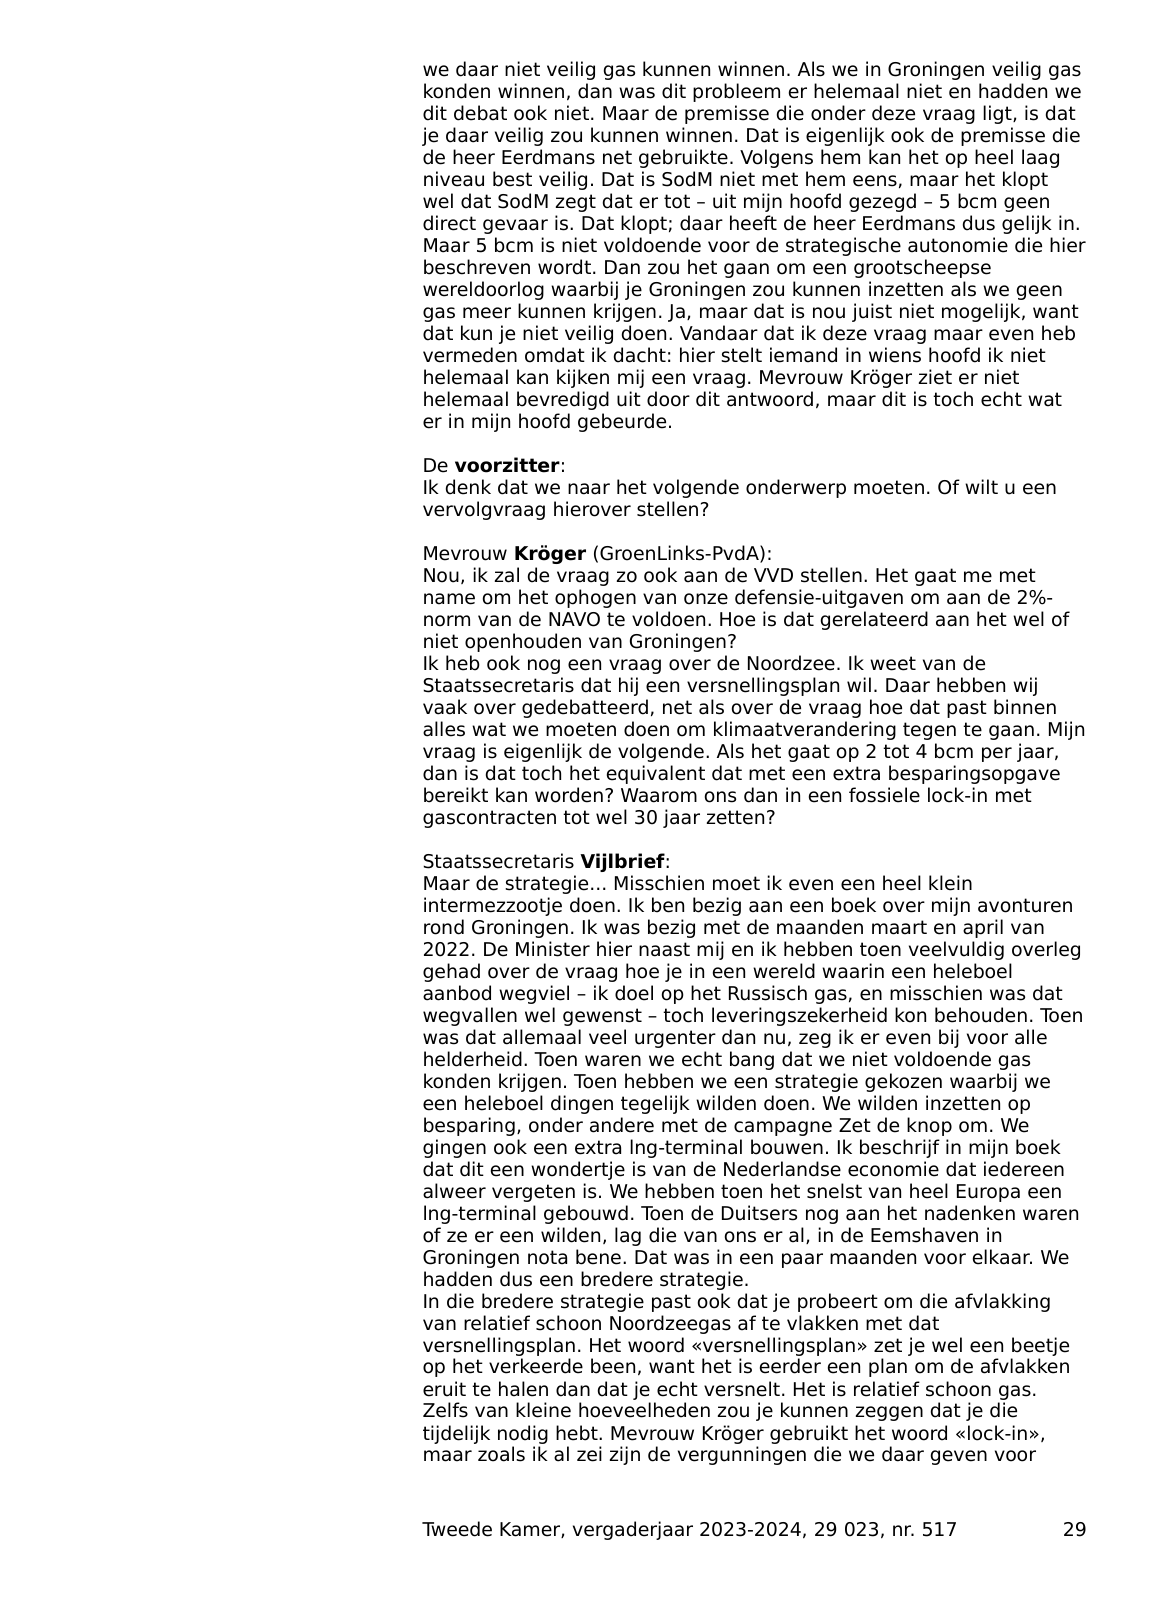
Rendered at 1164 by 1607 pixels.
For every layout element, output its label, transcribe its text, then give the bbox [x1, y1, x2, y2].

text we daar niet veilig gas kunnen winnen. Als we in Groningen veilig gas konden winnen, dan was dit probleem er helemaal niet en hadden we dit debat ook niet. Maar de premisse die onder deze vraag ligt, is dat je daar veilig zou kunnen winnen. Dat is eigenlijk ook de premisse die de heer Eerdmans net gebruikte. Volgens hem kan het op heel laag niveau best veilig. Dat is SodM niet met hem eens, maar het klopt wel dat SodM zegt dat er tot – uit mijn hoofd gezegd – 5 bcm geen direct gevaar is. Dat klopt; daar heeft de heer Eerdmans dus gelijk in. Maar 5 bcm is niet voldoende voor de strategische autonomie die hier beschreven wordt. Dan zou het gaan om een grootscheepse wereldoorlog waarbij je Groningen zou kunnen inzetten als we geen gas meer kunnen krijgen. Ja, maar dat is nou juist niet mogelijk, want dat kun je niet veilig doen. Vandaar dat ik deze vraag maar even heb vermeden omdat ik dacht: hier stelt iemand in wiens hoofd ik niet helemaal kan kijken mij een vraag. Mevrouw Kröger ziet er niet helemaal bevredigd uit door dit antwoord, maar dit is toch echt wat er in mijn hoofd gebeurde. [422, 59, 1087, 433]
text Nou, ik zal de vraag zo ook aan de VVD stellen. Het gaat me met name om het ophogen van onze defensie-uitgaven om aan de 2%-norm van de NAVO te voldoen. Hoe is dat gerelateerd aan het wel of niet openhouden van Groningen? [422, 565, 1087, 653]
text Ik denk dat we naar het volgende onderwerp moeten. Of wilt u een vervolgvraag hierover stellen? [422, 477, 1087, 521]
text In die bredere strategie past ook dat je probeert om die afvlakking van relatief schoon Noordzeegas af te vlakken met dat versnellingsplan. Het woord «versnellingsplan» zet je wel een beetje op het verkeerde been, want het is eerder een plan om de afvlakken eruit te halen dan dat je echt versnelt. Het is relatief schoon gas. Zelfs van kleine hoeveelheden zou je kunnen zeggen dat je die tijdelijk nodig hebt. Mevrouw Kröger gebruikt het woord «lock-in», maar zoals ik al zei zijn de vergunningen die we daar geven voor [422, 1291, 1087, 1466]
text Staatssecretaris Vijlbrief: [422, 851, 1087, 873]
text Mevrouw Kröger (GroenLinks-PvdA): [422, 543, 1087, 565]
text De voorzitter: [422, 455, 1087, 477]
text Ik heb ook nog een vraag over de Noordzee. Ik weet van de Staatssecretaris dat hij een versnellingsplan wil. Daar hebben wij vaak over gedebatteerd, net als over de vraag hoe dat past binnen alles wat we moeten doen om klimaatverandering tegen te gaan. Mijn vraag is eigenlijk de volgende. Als het gaat op 2 tot 4 bcm per jaar, dan is dat toch het equivalent dat met een extra besparingsopgave bereikt kan worden? Waarom ons dan in een fossiele lock-in met gascontracten tot wel 30 jaar zetten? [422, 653, 1087, 829]
text Maar de strategie... Misschien moet ik even een heel klein intermezzootje doen. Ik ben bezig aan een boek over mijn avonturen rond Groningen. Ik was bezig met de maanden maart en april van 2022. De Minister hier naast mij en ik hebben toen veelvuldig overleg gehad over de vraag hoe je in een wereld waarin een heleboel aanbod wegviel – ik doel op het Russisch gas, en misschien was dat wegvallen wel gewenst – toch leveringszekerheid kon behouden. Toen was dat allemaal veel urgenter dan nu, zeg ik er even bij voor alle helderheid. Toen waren we echt bang dat we niet voldoende gas konden krijgen. Toen hebben we een strategie gekozen waarbij we een heleboel dingen tegelijk wilden doen. We wilden inzetten op besparing, onder andere met de campagne Zet de knop om. We gingen ook een extra lng-terminal bouwen. Ik beschrijf in mijn boek dat dit een wondertje is van de Nederlandse economie dat iedereen alweer vergeten is. We hebben toen het snelst van heel Europa een lng-terminal gebouwd. Toen de Duitsers nog aan het nadenken waren of ze er een wilden, lag die van ons er al, in de Eemshaven in Groningen nota bene. Dat was in een paar maanden voor elkaar. We hadden dus een bredere strategie. [422, 873, 1087, 1291]
